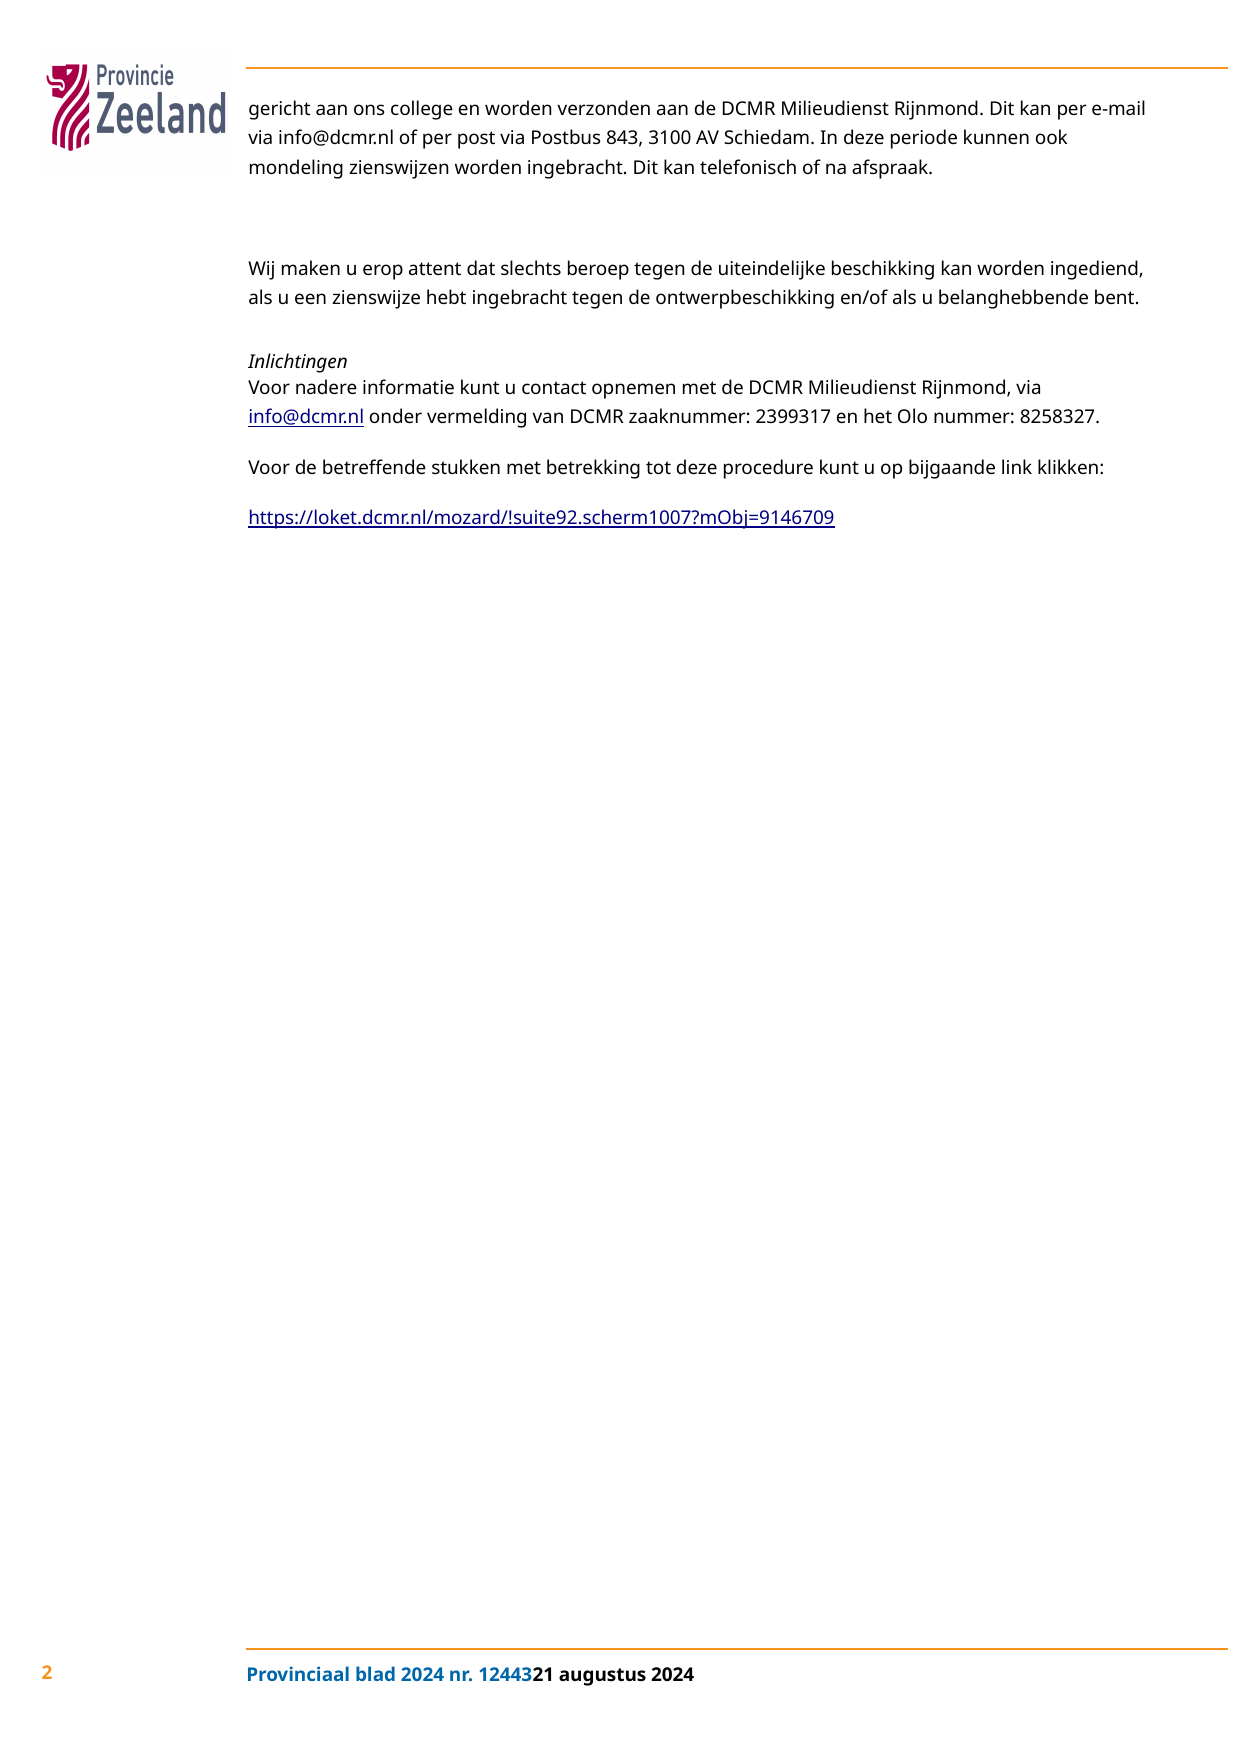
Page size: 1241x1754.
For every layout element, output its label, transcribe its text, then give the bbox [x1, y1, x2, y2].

text Inlichtingen [248, 348, 1152, 374]
text https://loket.dcmr.nl/mozard/!suite92.scherm1007?mObj=9146709 [248, 504, 1152, 530]
text Voor de betreffende stukken met betrekking tot deze procedure kunt u op bijgaande link klikken: [248, 454, 1152, 480]
text gericht aan ons college en worden verzonden aan de DCMR Milieudienst Rijnmond. Dit kan per e-mail via info@dcmr.nl of per post via Postbus 843, 3100 AV Schiedam. In deze periode kunnen ook mondeling zienswijzen worden ingebracht. Dit kan telefonisch of na afspraak. [248, 95, 1152, 180]
picture [41, 47, 231, 172]
text Wij maken u erop attent dat slechts beroep tegen de uiteindelijke beschikking kan worden ingediend, als u een zienswijze hebt ingebracht tegen de ontwerpbeschikking en/of als u belanghebbende bent. [248, 255, 1152, 310]
text Voor nadere informatie kunt u contact opnemen met de DCMR Milieudienst Rijnmond, via info@dcmr.nl onder vermelding van DCMR zaaknummer: 2399317 en het Olo nummer: 8258327. [248, 374, 1152, 429]
